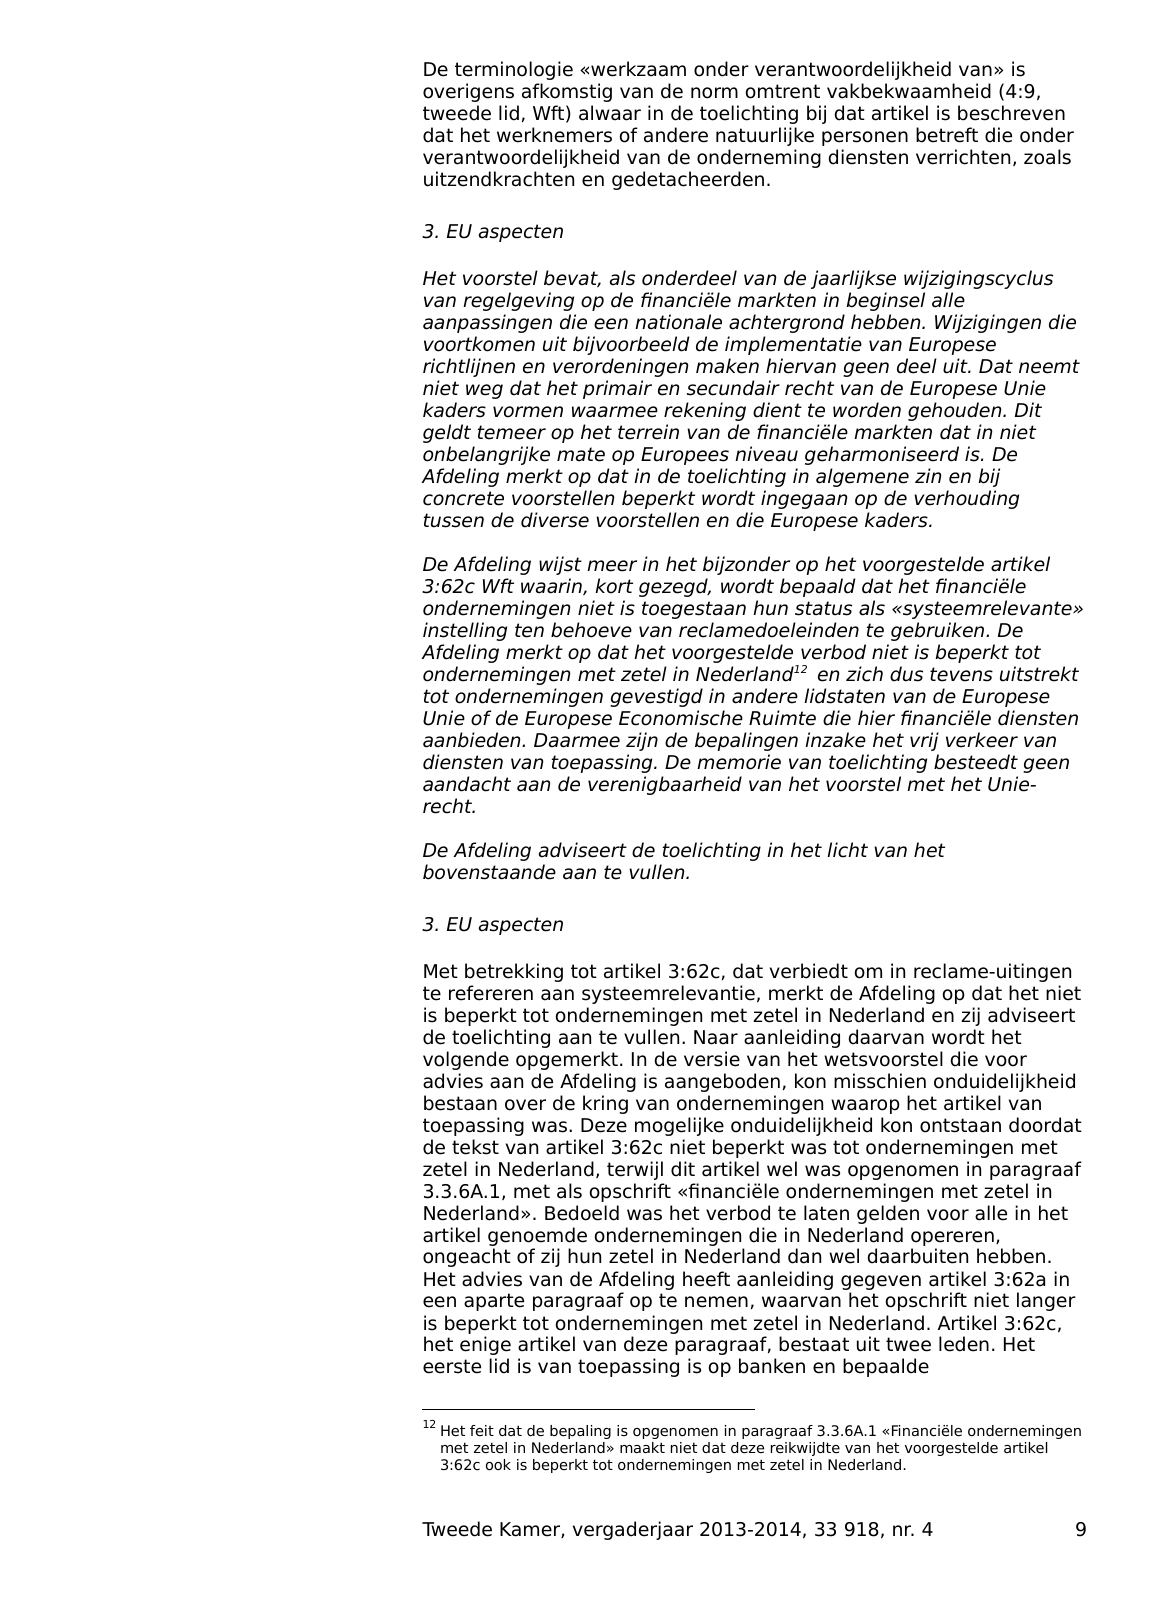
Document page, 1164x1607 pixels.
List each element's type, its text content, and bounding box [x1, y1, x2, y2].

subtitle 3. EU aspecten [422, 221, 1087, 243]
text De Afdeling wijst meer in het bijzonder op het voorgestelde artikel 3:62c Wft waarin, kort gezegd, wordt bepaald dat het financiële ondernemingen niet is toegestaan hun status als «systeemrelevante» instelling ten behoeve van reclamedoeleinden te gebruiken. De Afdeling merkt op dat het voorgestelde verbod niet is beperkt tot ondernemingen met zetel in Nederland en zich dus tevens uitstrekt tot ondernemingen gevestigd in andere lidstaten van de Europese Unie of de Europese Economische Ruimte die hier financiële diensten aanbieden. Daarmee zijn de bepalingen inzake het vrij verkeer van diensten van toepassing. De memorie van toelichting besteedt geen aandacht aan de verenigbaarheid van het voorstel met het Unie-recht. [422, 554, 1087, 818]
subtitle 3. EU aspecten [422, 914, 1087, 936]
text Het voorstel bevat, als onderdeel van de jaarlijkse wijzigingscyclus van regelgeving op de financiële markten in beginsel alle aanpassingen die een nationale achtergrond hebben. Wijzigingen die voortkomen uit bijvoorbeeld de implementatie van Europese richtlijnen en verordeningen maken hiervan geen deel uit. Dat neemt niet weg dat het primair en secundair recht van de Europese Unie kaders vormen waarmee rekening dient te worden gehouden. Dit geldt temeer op het terrein van de financiële markten dat in niet onbelangrijke mate op Europees niveau geharmoniseerd is. De Afdeling merkt op dat in de toelichting in algemene zin en bij concrete voorstellen beperkt wordt ingegaan op de verhouding tussen de diverse voorstellen en die Europese kaders. [422, 268, 1087, 532]
text De terminologie «werkzaam onder verantwoordelijkheid van» is overigens afkomstig van de norm omtrent vakbekwaamheid (4:9, tweede lid, Wft) alwaar in de toelichting bij dat artikel is beschreven dat het werknemers of andere natuurlijke personen betreft die onder verantwoordelijkheid van de onderneming diensten verrichten, zoals uitzendkrachten en gedetacheerden. [422, 59, 1087, 191]
text Het feit dat de bepaling is opgenomen in paragraaf 3.3.6A.1 «Financiële ondernemingen met zetel in Nederland» maakt niet dat deze reikwijdte van het voorgestelde artikel 3:62c ook is beperkt tot ondernemingen met zetel in Nederland. [422, 1418, 1087, 1474]
text De Afdeling adviseert de toelichting in het licht van het bovenstaande aan te vullen. [422, 840, 1087, 884]
text Met betrekking tot artikel 3:62c, dat verbiedt om in reclame-uitingen te refereren aan systeemrelevantie, merkt de Afdeling op dat het niet is beperkt tot ondernemingen met zetel in Nederland en zij adviseert de toelichting aan te vullen. Naar aanleiding daarvan wordt het volgende opgemerkt. In de versie van het wetsvoorstel die voor advies aan de Afdeling is aangeboden, kon misschien onduidelijkheid bestaan over de kring van ondernemingen waarop het artikel van toepassing was. Deze mogelijke onduidelijkheid kon ontstaan doordat de tekst van artikel 3:62c niet beperkt was tot ondernemingen met zetel in Nederland, terwijl dit artikel wel was opgenomen in paragraaf 3.3.6A.1, met als opschrift «financiële ondernemingen met zetel in Nederland». Bedoeld was het verbod te laten gelden voor alle in het artikel genoemde ondernemingen die in Nederland opereren, ongeacht of zij hun zetel in Nederland dan wel daarbuiten hebben. Het advies van de Afdeling heeft aanleiding gegeven artikel 3:62a in een aparte paragraaf op te nemen, waarvan het opschrift niet langer is beperkt tot ondernemingen met zetel in Nederland. Artikel 3:62c, het enige artikel van deze paragraaf, bestaat uit twee leden. Het eerste lid is van toepassing is op banken en bepaalde [422, 961, 1087, 1378]
